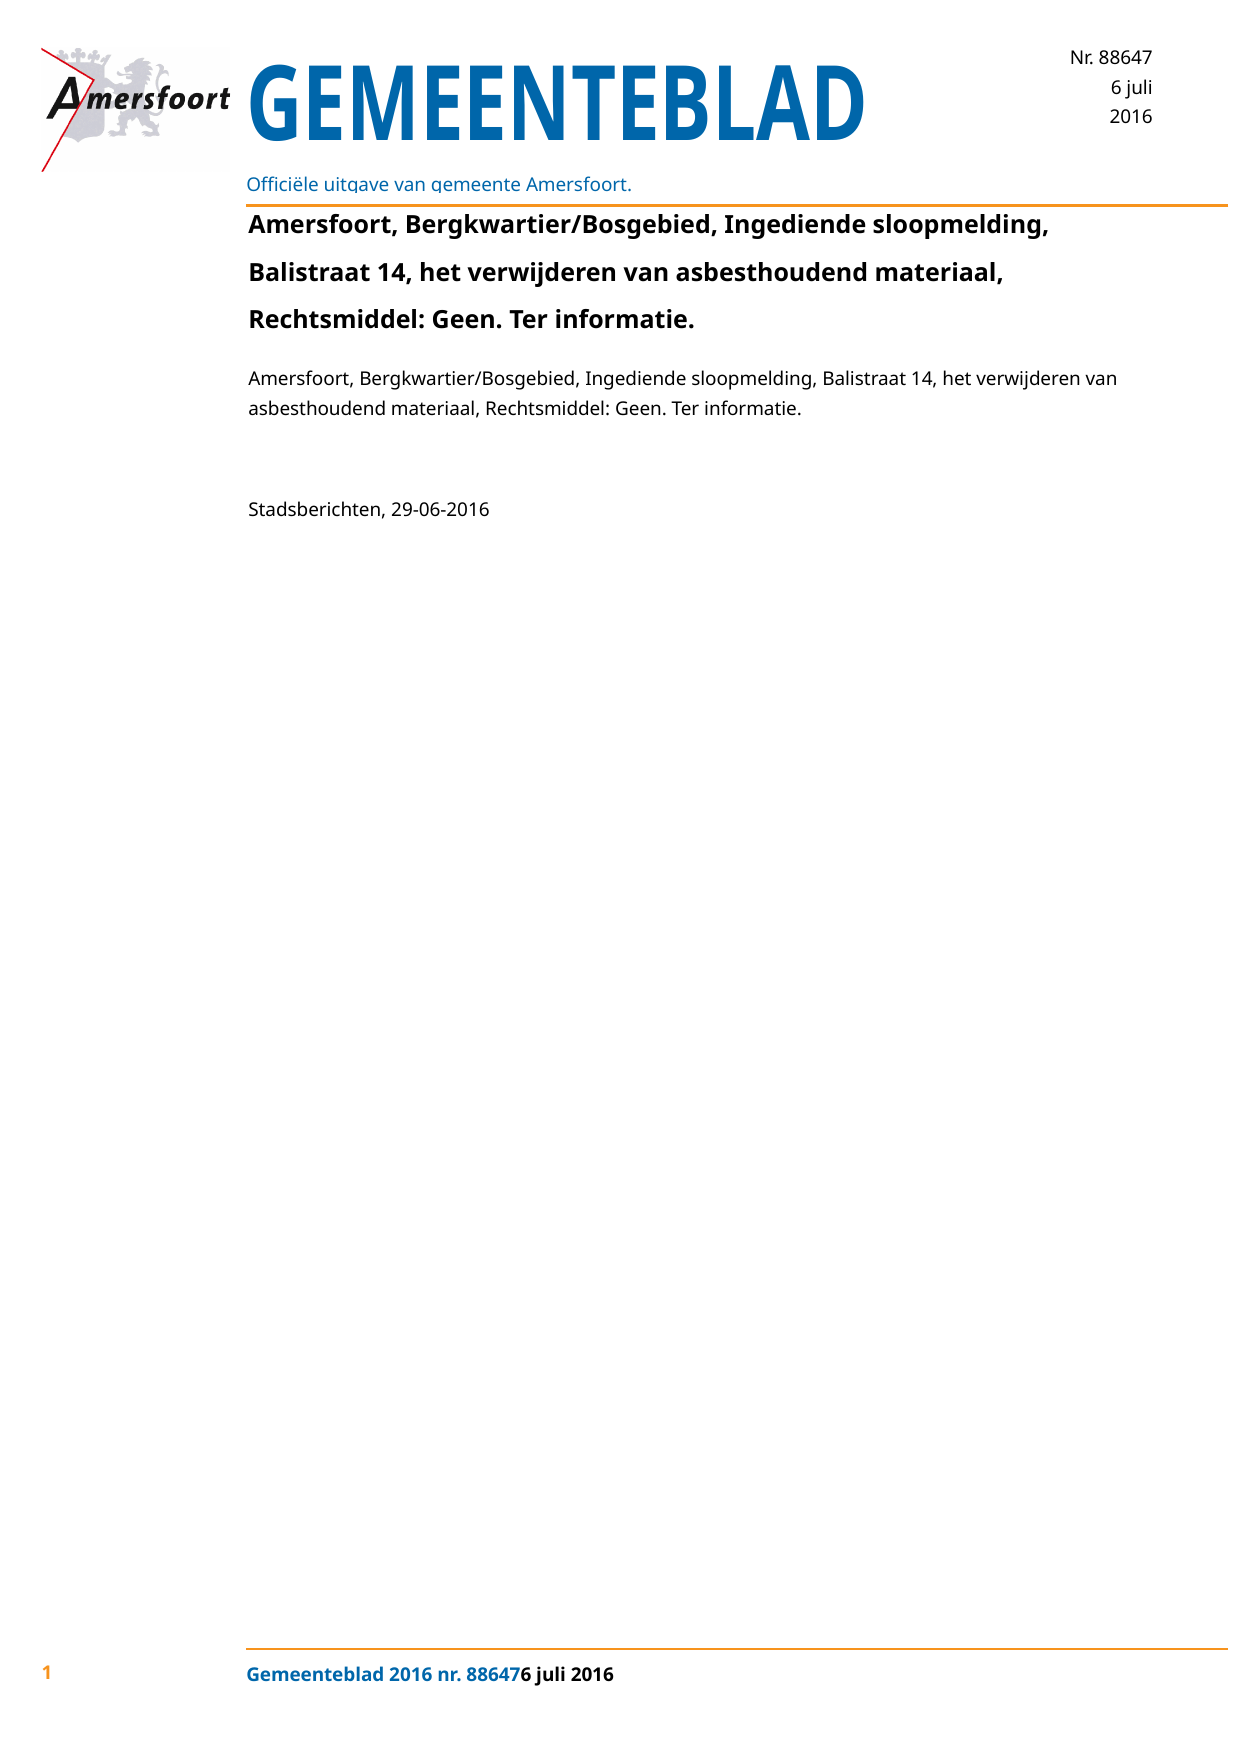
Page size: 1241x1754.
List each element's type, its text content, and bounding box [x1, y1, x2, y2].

text Amersfoort, Bergkwartier/Bosgebied, Ingediende sloopmelding, Balistraat 14, het verwijderen van asbesthoudend materiaal, Rechtsmiddel: Geen. Ter informatie. [248, 366, 1152, 421]
picture [41, 47, 231, 172]
text Stadsberichten, 29-06-2016 [248, 496, 1152, 522]
text Amersfoort, Bergkwartier/Bosgebied, Ingediende sloopmelding, Balistraat 14, het verwijderen van asbesthoudend materiaal, Rechtsmiddel: Geen. Ter informatie. [248, 207, 1152, 336]
